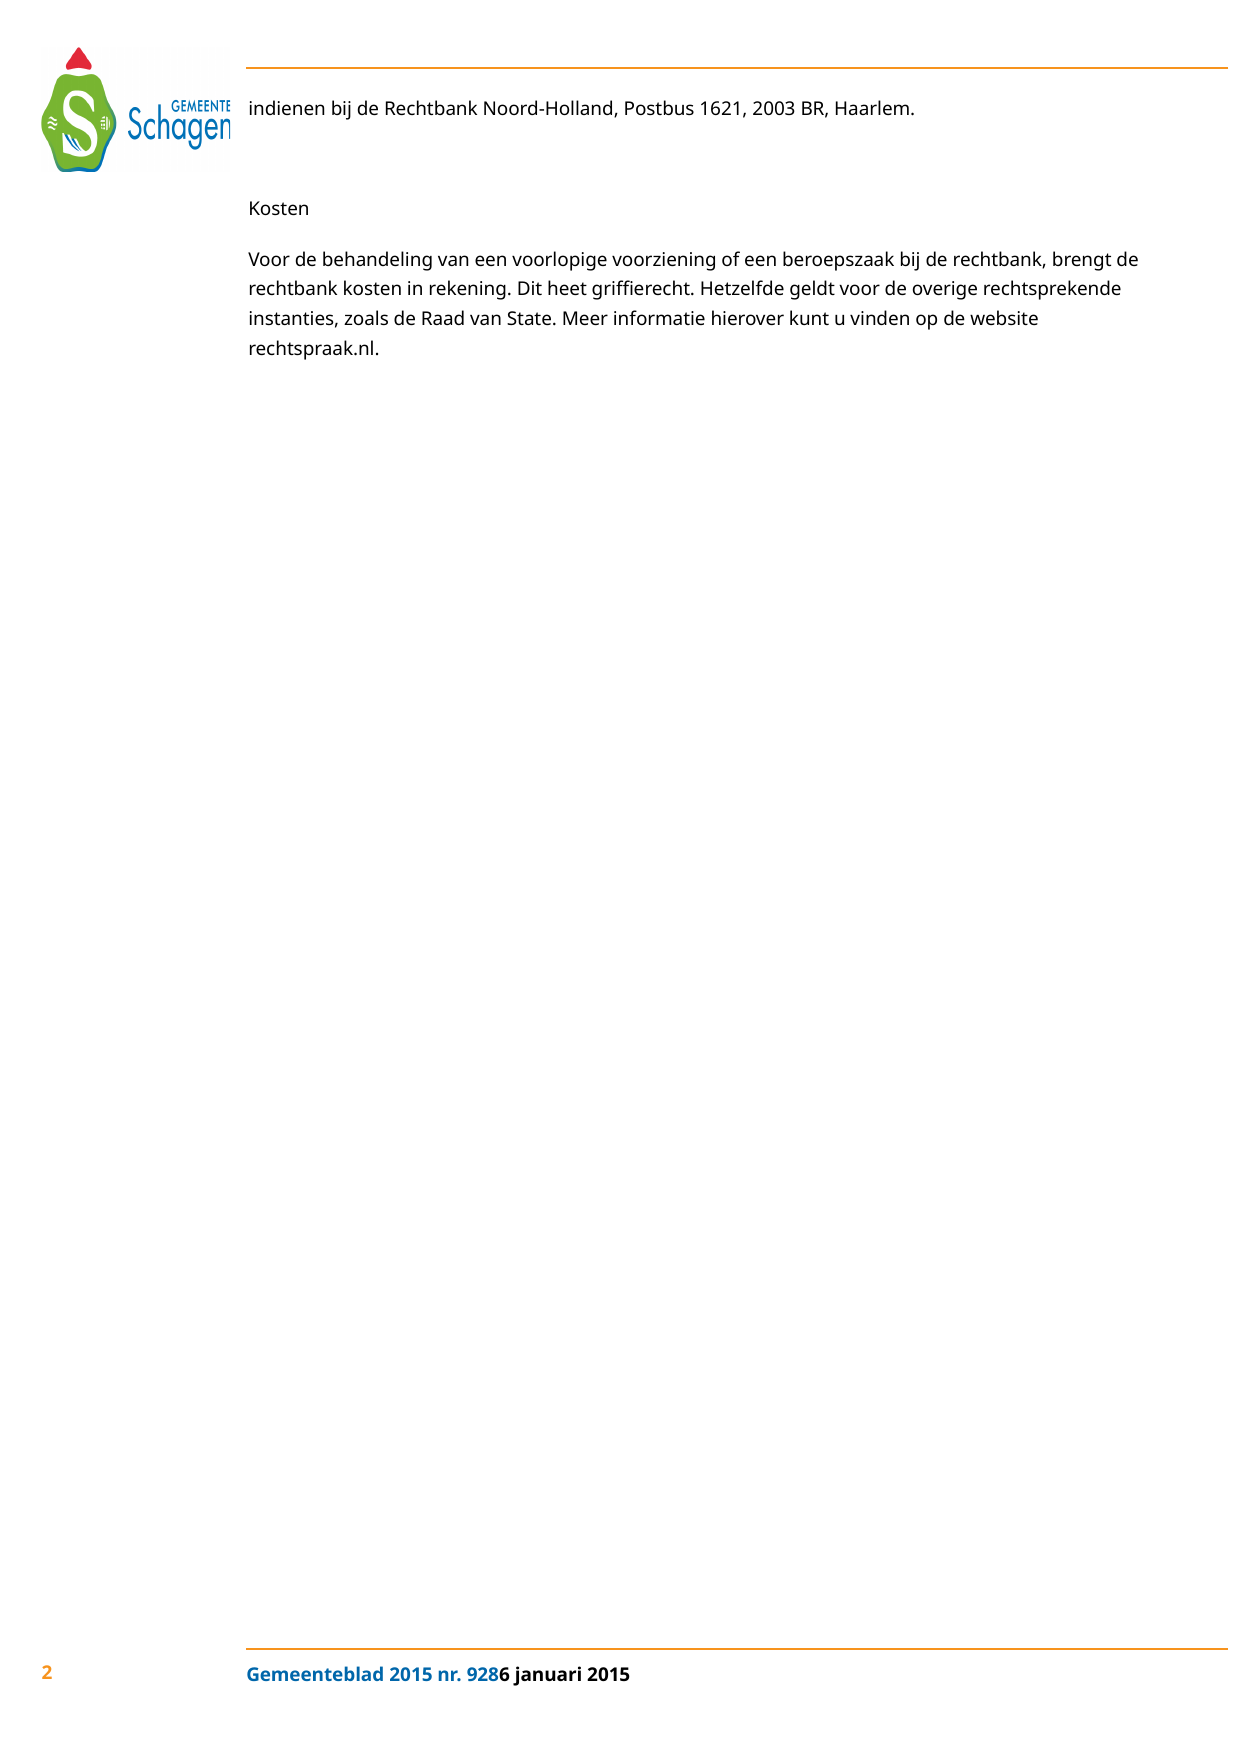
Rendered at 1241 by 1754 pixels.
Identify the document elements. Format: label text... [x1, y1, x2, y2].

text Voor de behandeling van een voorlopige voorziening of een beroepszaak bij de rechtbank, brengt de rechtbank kosten in rekening. Dit heet griffierecht. Hetzelfde geldt voor de overige rechtsprekende instanties, zoals de Raad van State. Meer informatie hierover kunt u vinden op de website rechtspraak.nl. [248, 246, 1152, 361]
text indienen bij de Rechtbank Noord-Holland, Postbus 1621, 2003 BR, Haarlem. [248, 95, 1152, 121]
text Kosten [248, 196, 1152, 221]
picture [41, 47, 231, 172]
